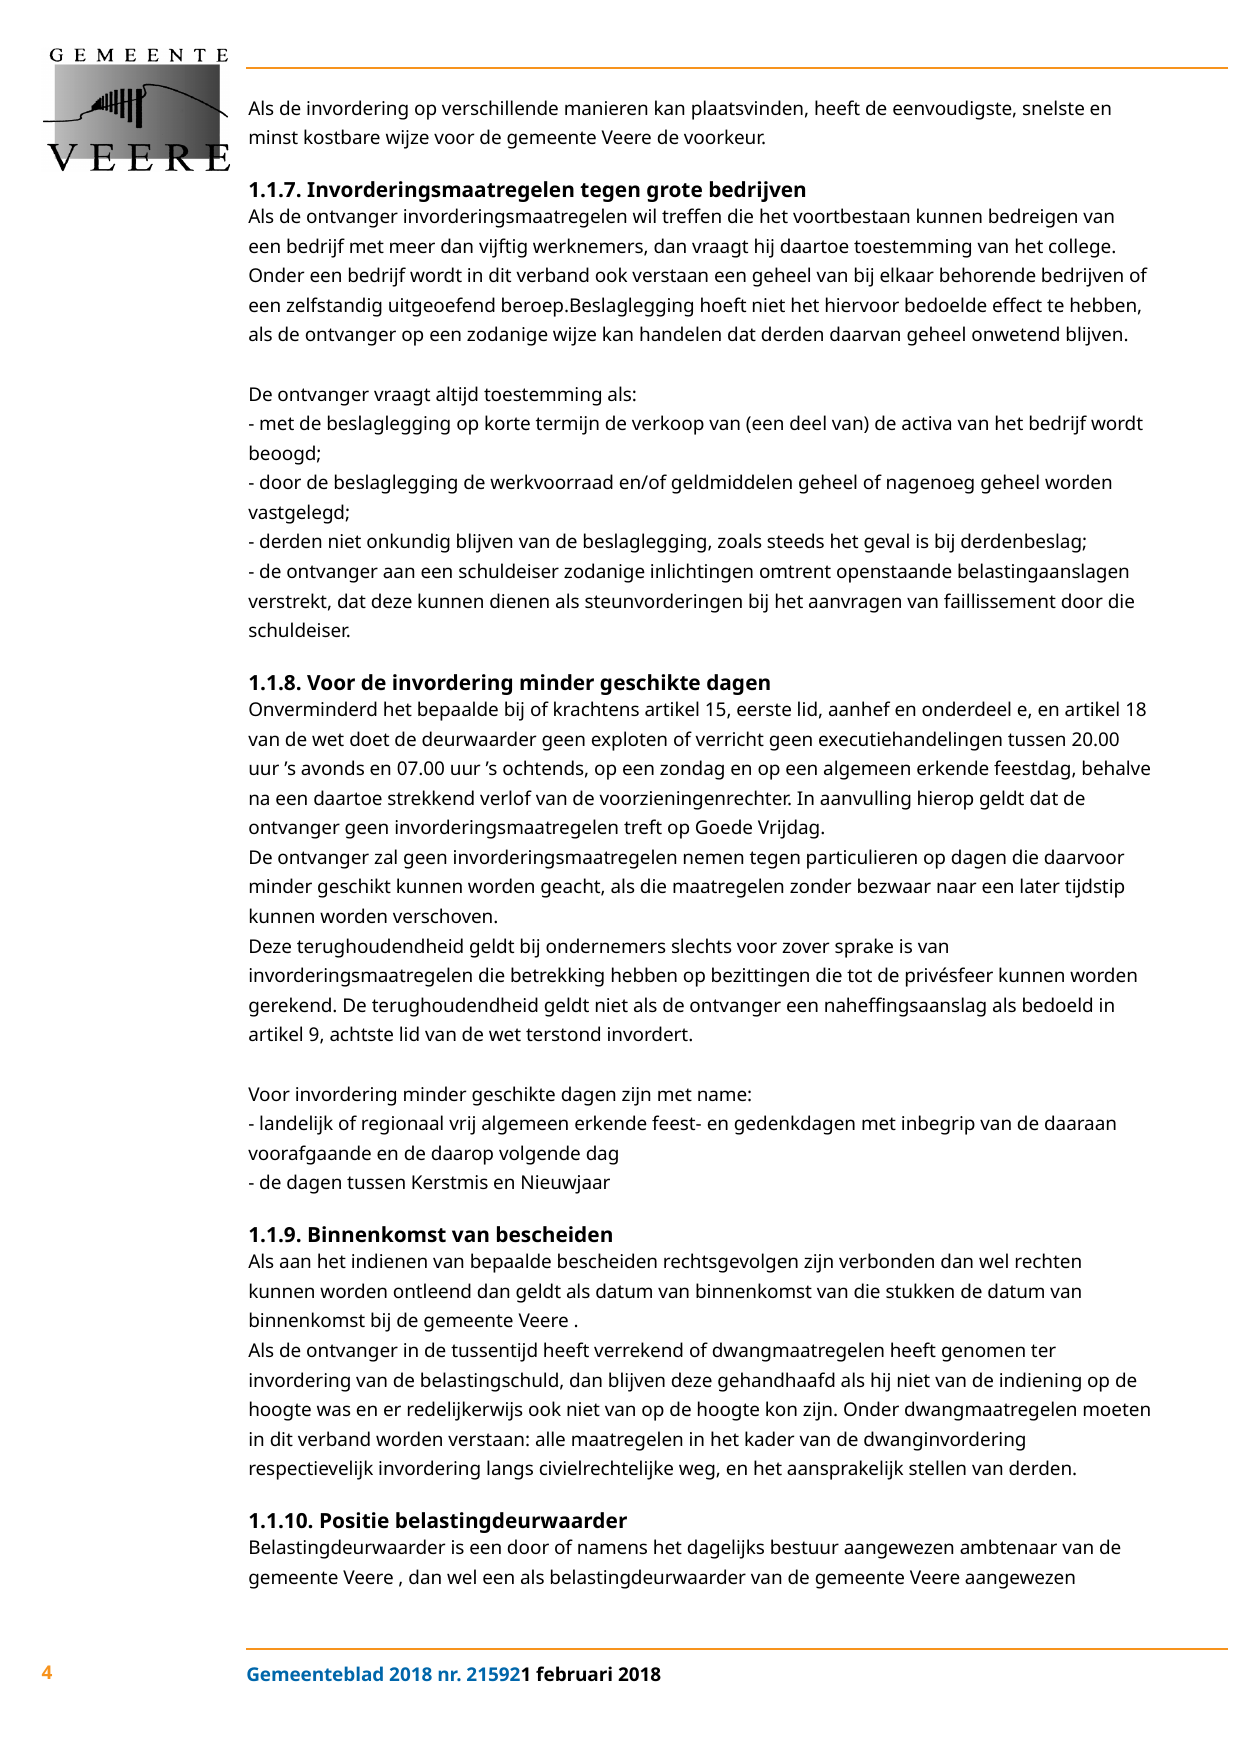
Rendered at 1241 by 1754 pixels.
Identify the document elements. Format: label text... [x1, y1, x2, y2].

text Als de ontvanger in de tussentijd heeft verrekend of dwangmaatregelen heeft genomen ter invordering van de belastingschuld, dan blijven deze gehandhaafd als hij niet van de indiening op de hoogte was en er redelijkerwijs ook niet van op de hoogte kon zijn. Onder dwangmaatregelen moeten in dit verband worden verstaan: alle maatregelen in het kader van de dwanginvordering respectievelijk invordering langs civielrechtelijke weg, en het aansprakelijk stellen van derden. [248, 1337, 1152, 1481]
text - door de beslaglegging de werkvoorraad en/of geldmiddelen geheel of nagenoeg geheel worden vastgelegd; [248, 469, 1152, 525]
text Belastingdeurwaarder is een door of namens het dagelijks bestuur aangewezen ambtenaar van de gemeente Veere , dan wel een als belastingdeurwaarder van de gemeente Veere aangewezen [248, 1534, 1152, 1590]
text Voor invordering minder geschikte dagen zijn met name: [248, 1081, 1152, 1107]
text De ontvanger vraagt altijd toestemming als: [248, 381, 1152, 406]
text Deze terughoudendheid geldt bij ondernemers slechts voor zover sprake is van invorderingsmaatregelen die betrekking hebben op bezittingen die tot de privésfeer kunnen worden gerekend. De terughoudendheid geldt niet als de ontvanger een naheffingsaanslag als bedoeld in artikel 9, achtste lid van de wet terstond invordert. [248, 933, 1152, 1047]
text - de ontvanger aan een schuldeiser zodanige inlichtingen omtrent openstaande belastingaanslagen verstrekt, dat deze kunnen dienen als steunvorderingen bij het aanvragen van faillissement door die schuldeiser. [248, 558, 1152, 643]
text Onverminderd het bepaalde bij of krachtens artikel 15, eerste lid, aanhef en onderdeel e, en artikel 18 van de wet doet de deurwaarder geen exploten of verricht geen executiehandelingen tussen 20.00 uur ’s avonds en 07.00 uur ’s ochtends, op een zondag en op een algemeen erkende feestdag, behalve na een daartoe strekkend verlof van de voorzieningenrechter. In aanvulling hierop geldt dat de ontvanger geen invorderingsmaatregelen treft op Goede Vrijdag. [248, 696, 1152, 840]
text 1.1.10. Positie belastingdeurwaarder [248, 1506, 1152, 1534]
text Als de invordering op verschillende manieren kan plaatsvinden, heeft de eenvoudigste, snelste en minst kostbare wijze voor de gemeente Veere de voorkeur. [248, 95, 1152, 150]
text Als aan het indienen van bepaalde bescheiden rechtsgevolgen zijn verbonden dan wel rechten kunnen worden ontleend dan geldt als datum van binnenkomst van die stukken de datum van binnenkomst bij de gemeente Veere . [248, 1248, 1152, 1333]
text De ontvanger zal geen invorderingsmaatregelen nemen tegen particulieren op dagen die daarvoor minder geschikt kunnen worden geacht, als die maatregelen zonder bezwaar naar een later tijdstip kunnen worden verschoven. [248, 844, 1152, 929]
text - landelijk of regionaal vrij algemeen erkende feest- en gedenkdagen met inbegrip van de daaraan voorafgaande en de daarop volgende dag [248, 1110, 1152, 1166]
text - derden niet onkundig blijven van de beslaglegging, zoals steeds het geval is bij derdenbeslag; [248, 529, 1152, 554]
picture [41, 47, 231, 172]
text 1.1.8. Voor de invordering minder geschikte dagen [248, 668, 1152, 696]
text - de dagen tussen Kerstmis en Nieuwjaar [248, 1169, 1152, 1195]
text 1.1.9. Binnenkomst van bescheiden [248, 1220, 1152, 1248]
text Als de ontvanger invorderingsmaatregelen wil treffen die het voortbestaan kunnen bedreigen van een bedrijf met meer dan vijftig werknemers, dan vraagt hij daartoe toestemming van het college. Onder een bedrijf wordt in dit verband ook verstaan een geheel van bij elkaar behorende bedrijven of een zelfstandig uitgeoefend beroep.Beslaglegging hoeft niet het hiervoor bedoelde effect te hebben, als de ontvanger op een zodanige wijze kan handelen dat derden daarvan geheel onwetend blijven. [248, 203, 1152, 347]
text 1.1.7. Invorderingsmaatregelen tegen grote bedrijven [248, 175, 1152, 203]
text - met de beslaglegging op korte termijn de verkoop van (een deel van) de activa van het bedrijf wordt beoogd; [248, 410, 1152, 466]
